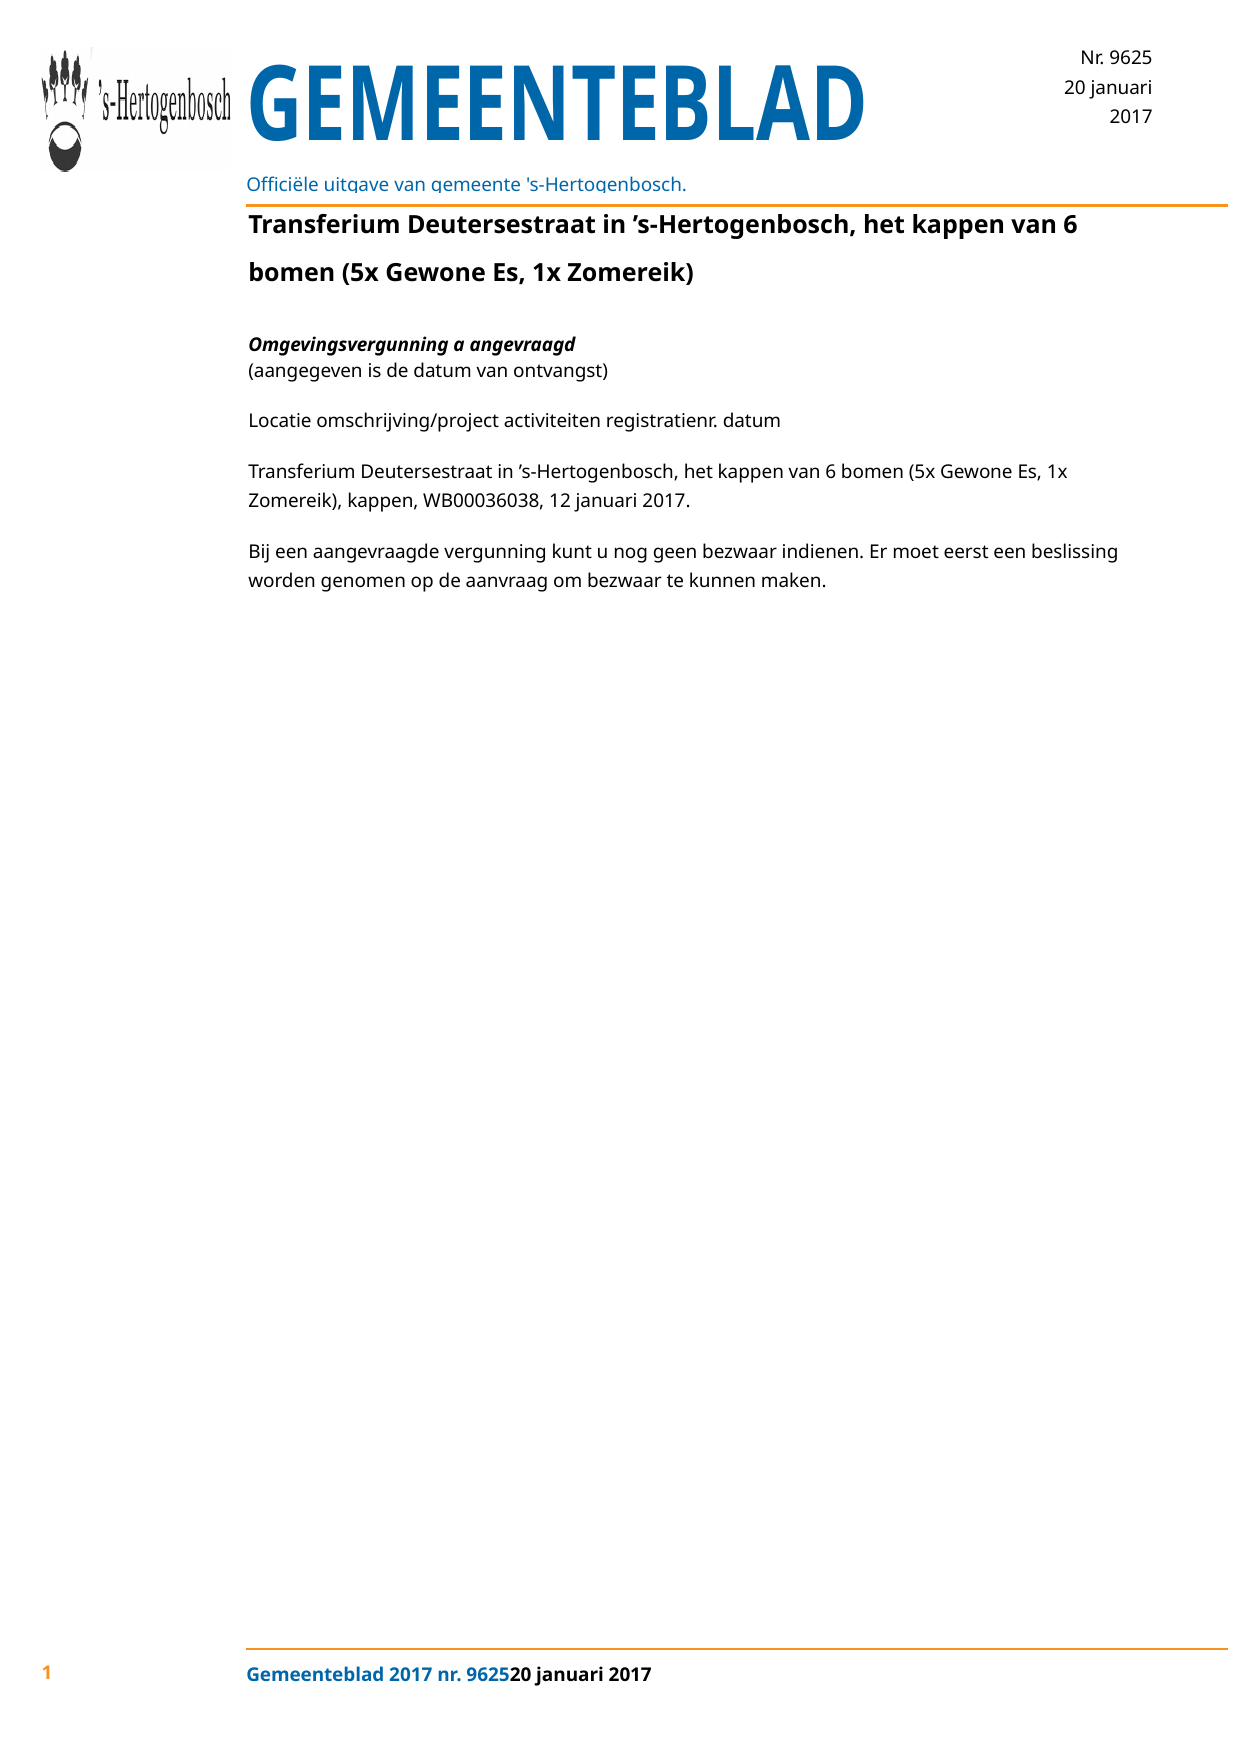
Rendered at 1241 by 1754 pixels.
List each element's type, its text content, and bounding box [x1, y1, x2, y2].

text Transferium Deutersestraat in ’s-Hertogenbosch, het kappen van 6 bomen (5x Gewone Es, 1x Zomereik), kappen, WB00036038, 12 januari 2017. [248, 458, 1152, 513]
text Locatie omschrijving/project activiteiten registratienr. datum [248, 408, 1152, 433]
text Transferium Deutersestraat in ’s-Hertogenbosch, het kappen van 6 bomen (5x Gewone Es, 1x Zomereik) [248, 207, 1152, 288]
text Bij een aangevraagde vergunning kunt u nog geen bezwaar indienen. Er moet eerst een beslissing worden genomen op de aanvraag om bezwaar te kunnen maken. [248, 538, 1152, 593]
text (aangegeven is de datum van ontvangst) [248, 357, 1152, 383]
text Omgevingsvergunning a angevraagd [248, 331, 1152, 357]
picture [41, 47, 231, 172]
